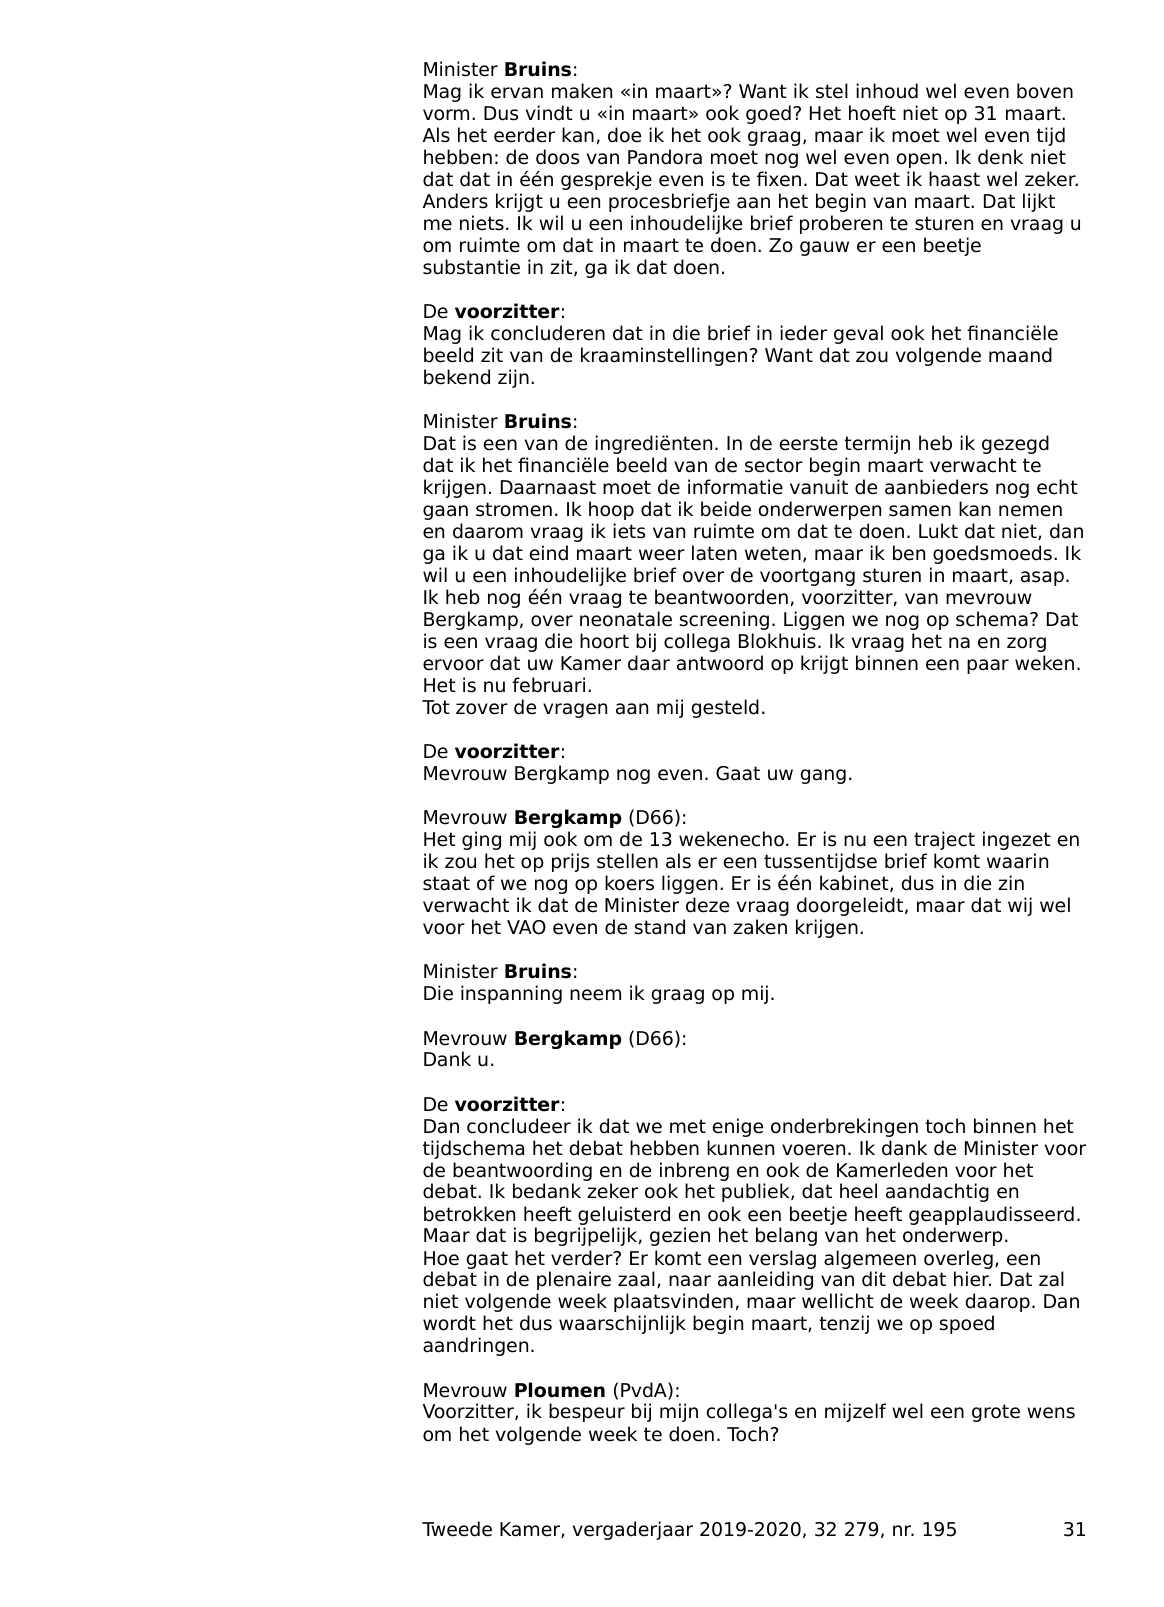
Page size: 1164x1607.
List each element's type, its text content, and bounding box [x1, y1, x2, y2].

text Ik heb nog één vraag te beantwoorden, voorzitter, van mevrouw Bergkamp, over neonatale screening. Liggen we nog op schema? Dat is een vraag die hoort bij collega Blokhuis. Ik vraag het na en zorg ervoor dat uw Kamer daar antwoord op krijgt binnen een paar weken. Het is nu februari. [422, 587, 1087, 697]
text Mevrouw Ploumen (PvdA): [422, 1379, 1087, 1401]
text Dan concludeer ik dat we met enige onderbrekingen toch binnen het tijdschema het debat hebben kunnen voeren. Ik dank de Minister voor de beantwoording en de inbreng en ook de Kamerleden voor het debat. Ik bedank zeker ook het publiek, dat heel aandachtig en betrokken heeft geluisterd en ook een beetje heeft geapplaudisseerd. Maar dat is begrijpelijk, gezien het belang van het onderwerp. [422, 1116, 1087, 1247]
text De voorzitter: [422, 301, 1087, 323]
text Dat is een van de ingrediënten. In de eerste termijn heb ik gezegd dat ik het financiële beeld van de sector begin maart verwacht te krijgen. Daarnaast moet de informatie vanuit de aanbieders nog echt gaan stromen. Ik hoop dat ik beide onderwerpen samen kan nemen en daarom vraag ik iets van ruimte om dat te doen. Lukt dat niet, dan ga ik u dat eind maart weer laten weten, maar ik ben goedsmoeds. Ik wil u een inhoudelijke brief over de voortgang sturen in maart, asap. [422, 433, 1087, 587]
text Dank u. [422, 1049, 1087, 1071]
text Het ging mij ook om de 13 wekenecho. Er is nu een traject ingezet en ik zou het op prijs stellen als er een tussentijdse brief komt waarin staat of we nog op koers liggen. Er is één kabinet, dus in die zin verwacht ik dat de Minister deze vraag doorgeleidt, maar dat wij wel voor het VAO even de stand van zaken krijgen. [422, 829, 1087, 939]
text Tot zover de vragen aan mij gesteld. [422, 697, 1087, 719]
text Minister Bruins: [422, 411, 1087, 433]
text De voorzitter: [422, 741, 1087, 763]
text Mag ik ervan maken «in maart»? Want ik stel inhoud wel even boven vorm. Dus vindt u «in maart» ook goed? Het hoeft niet op 31 maart. Als het eerder kan, doe ik het ook graag, maar ik moet wel even tijd hebben: de doos van Pandora moet nog wel even open. Ik denk niet dat dat in één gesprekje even is te fixen. Dat weet ik haast wel zeker. Anders krijgt u een procesbriefje aan het begin van maart. Dat lijkt me niets. Ik wil u een inhoudelijke brief proberen te sturen en vraag u om ruimte om dat in maart te doen. Zo gauw er een beetje substantie in zit, ga ik dat doen. [422, 81, 1087, 279]
text Minister Bruins: [422, 59, 1087, 81]
text Mevrouw Bergkamp (D66): [422, 807, 1087, 829]
text Mevrouw Bergkamp (D66): [422, 1027, 1087, 1049]
text Die inspanning neem ik graag op mij. [422, 983, 1087, 1005]
text De voorzitter: [422, 1093, 1087, 1116]
text Minister Bruins: [422, 961, 1087, 983]
text Hoe gaat het verder? Er komt een verslag algemeen overleg, een debat in de plenaire zaal, naar aanleiding van dit debat hier. Dat zal niet volgende week plaatsvinden, maar wellicht de week daarop. Dan wordt het dus waarschijnlijk begin maart, tenzij we op spoed aandringen. [422, 1247, 1087, 1357]
text Mevrouw Bergkamp nog even. Gaat uw gang. [422, 763, 1087, 785]
text Mag ik concluderen dat in die brief in ieder geval ook het financiële beeld zit van de kraaminstellingen? Want dat zou volgende maand bekend zijn. [422, 323, 1087, 389]
text Voorzitter, ik bespeur bij mijn collega's en mijzelf wel een grote wens om het volgende week te doen. Toch? [422, 1401, 1087, 1445]
